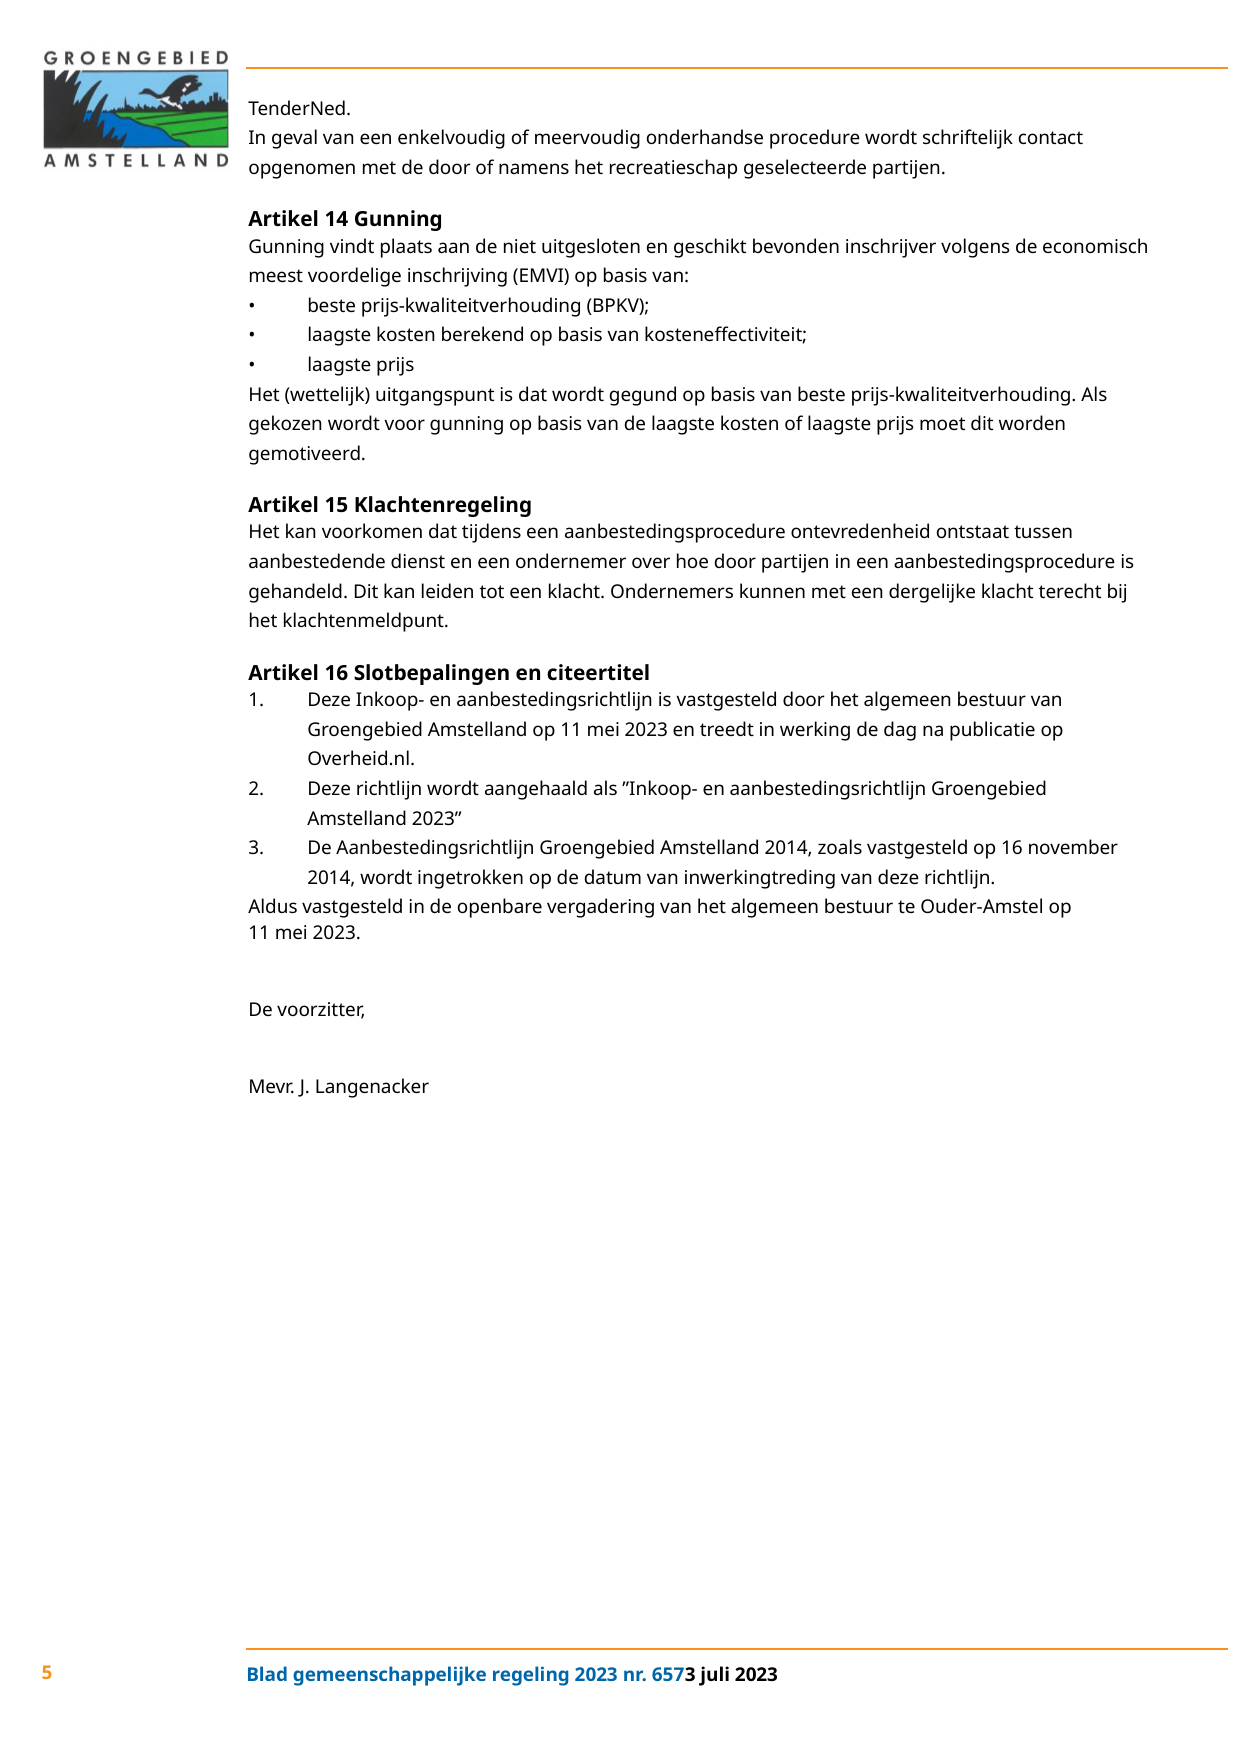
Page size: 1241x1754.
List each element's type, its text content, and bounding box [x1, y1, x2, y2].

text 11 mei 2023. [248, 919, 1152, 945]
text Gunning vindt plaats aan de niet uitgesloten en geschikt bevonden inschrijver volgens de economisch meest voordelige inschrijving (EMVI) op basis van: [248, 233, 1152, 288]
picture [41, 47, 231, 172]
list laagste prijs [248, 351, 1152, 377]
list beste prijs-kwaliteitverhouding (BPKV); [248, 292, 1152, 318]
text Het kan voorkomen dat tijdens een aanbestedingsprocedure ontevredenheid ontstaat tussen aanbestedende dienst en een ondernemer over hoe door partijen in een aanbestedingsprocedure is gehandeld. Dit kan leiden tot een klacht. Ondernemers kunnen met een dergelijke klacht terecht bij het klachtenmeldpunt. [248, 519, 1152, 633]
text Aldus vastgesteld in de openbare vergadering van het algemeen bestuur te Ouder-Amstel op [248, 893, 1152, 919]
text Artikel 16 Slotbepalingen en citeertitel [248, 658, 1152, 686]
text Mevr. J. Langenacker [248, 1073, 1152, 1099]
text Artikel 14 Gunning [248, 204, 1152, 233]
text Artikel 15 Klachtenregeling [248, 490, 1152, 519]
text TenderNed. [248, 95, 1152, 121]
list laagste kosten berekend op basis van kosteneffectiviteit; [248, 322, 1152, 347]
list De Aanbestedingsrichtlijn Groengebied Amstelland 2014, zoals vastgesteld op 16 november 2014, wordt ingetrokken op de datum van inwerkingtreding van deze richtlijn. [248, 834, 1152, 889]
text In geval van een enkelvoudig of meervoudig onderhandse procedure wordt schriftelijk contact opgenomen met de door of namens het recreatieschap geselecteerde partijen. [248, 124, 1152, 180]
list Deze Inkoop- en aanbestedingsrichtlijn is vastgesteld door het algemeen bestuur van Groengebied Amstelland op 11 mei 2023 en treedt in werking de dag na publicatie op Overheid.nl. [248, 686, 1152, 771]
list Deze richtlijn wordt aangehaald als ”Inkoop- en aanbestedingsrichtlijn Groengebied Amstelland 2023” [248, 775, 1152, 830]
text Het (wettelijk) uitgangspunt is dat wordt gegund op basis van beste prijs-kwaliteitverhouding. Als gekozen wordt voor gunning op basis van de laagste kosten of laagste prijs moet dit worden gemotiveerd. [248, 381, 1152, 466]
text De voorzitter, [248, 996, 1152, 1022]
